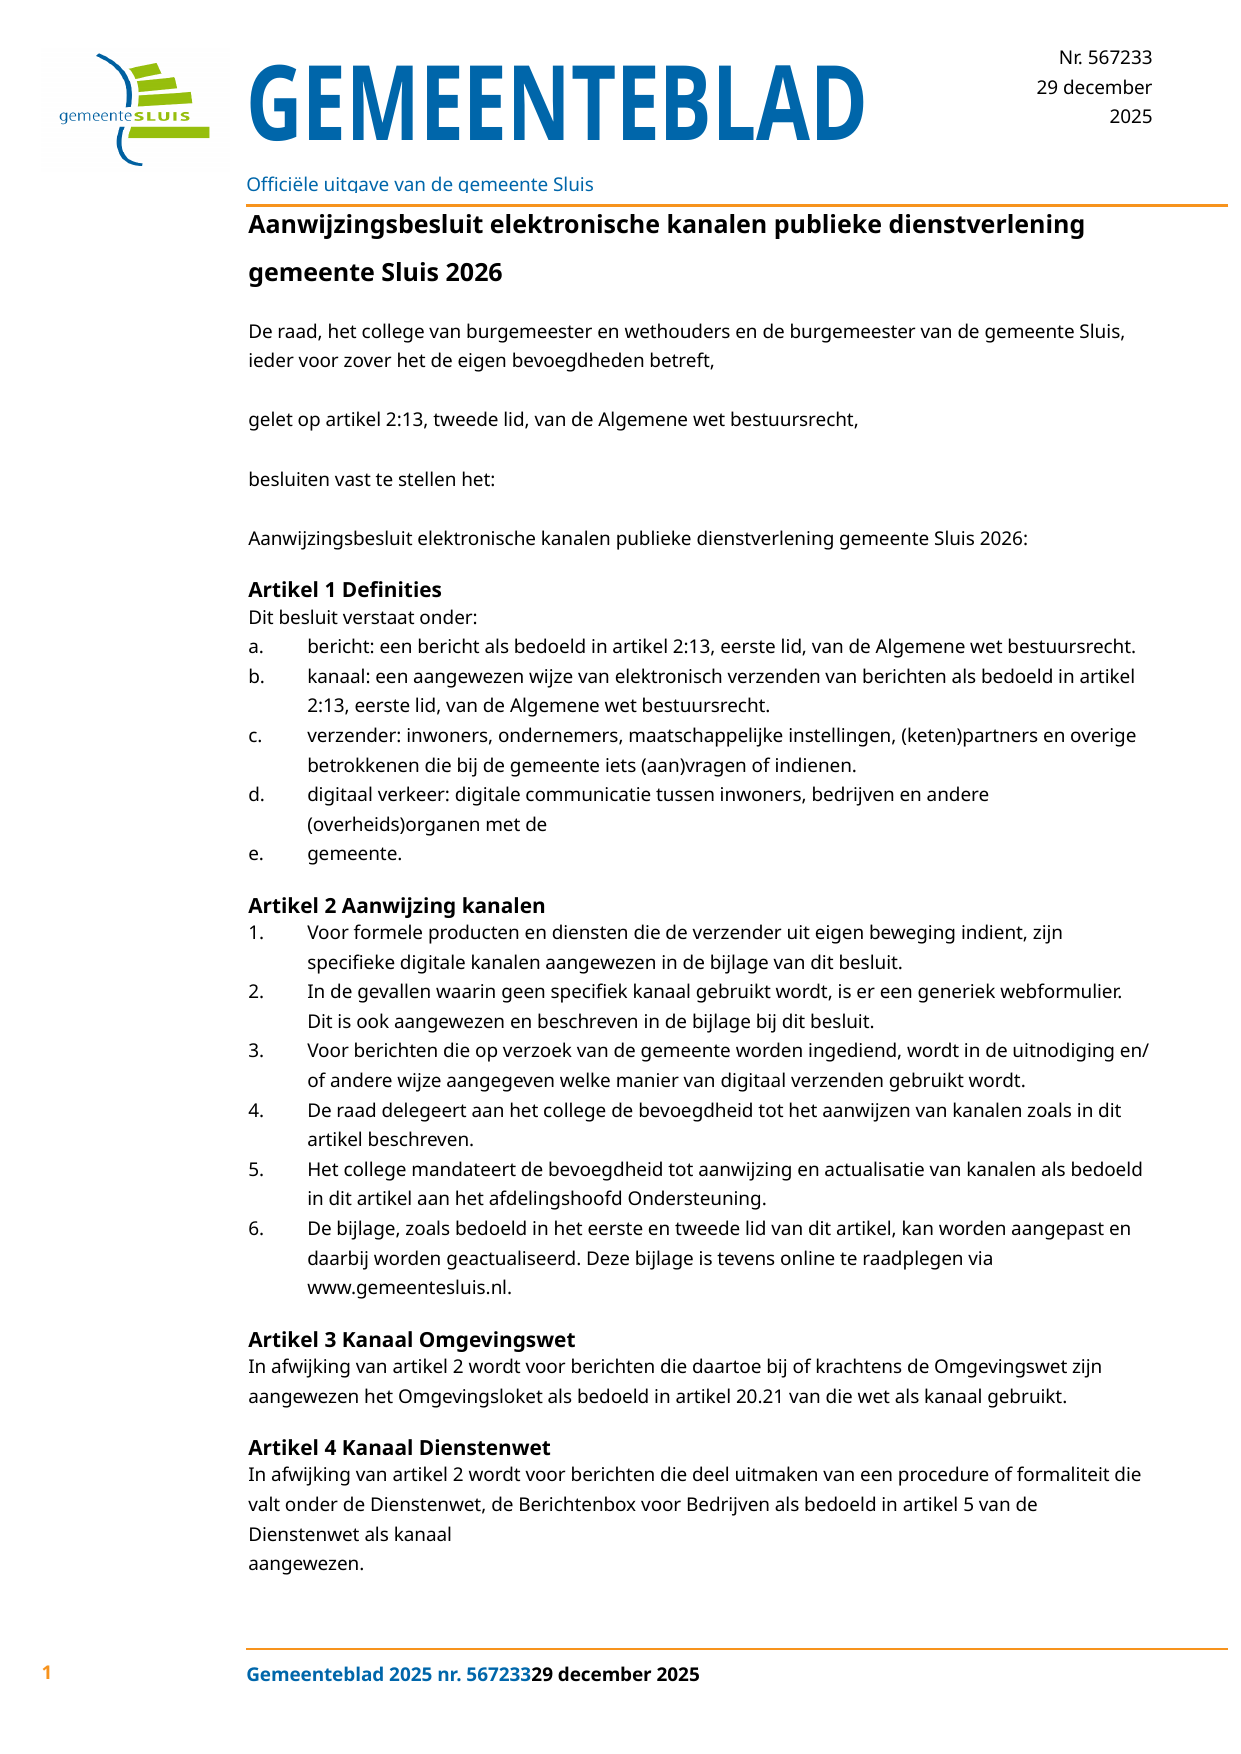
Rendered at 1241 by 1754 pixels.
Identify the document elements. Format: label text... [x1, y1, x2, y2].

text In afwijking van artikel 2 wordt voor berichten die daartoe bij of krachtens de Omgevingswet zijn aangewezen het Omgevingsloket als bedoeld in artikel 20.21 van die wet als kanaal gebruikt. [248, 1353, 1152, 1408]
text In afwijking van artikel 2 wordt voor berichten die deel uitmaken van een procedure of formaliteit die valt onder de Dienstenwet, de Berichtenbox voor Bedrijven als bedoeld in artikel 5 van de Dienstenwet als kanaal [248, 1462, 1152, 1547]
text gelet op artikel 2:13, tweede lid, van de Algemene wet bestuursrecht, [248, 407, 1152, 432]
list De raad delegeert aan het college de bevoegdheid tot het aanwijzen van kanalen zoals in dit artikel beschreven. [248, 1097, 1152, 1152]
list In de gevallen waarin geen specifiek kanaal gebruikt wordt, is er een generiek webformulier. Dit is ook aangewezen en beschreven in de bijlage bij dit besluit. [248, 978, 1152, 1034]
list De bijlage, zoals bedoeld in het eerste en tweede lid van dit artikel, kan worden aangepast en daarbij worden geactualiseerd. Deze bijlage is tevens online te raadplegen via www.gemeentesluis.nl. [248, 1215, 1152, 1300]
list gemeente. [248, 841, 1152, 866]
text Artikel 3 Kanaal Omgevingswet [248, 1325, 1152, 1353]
text besluiten vast te stellen het: [248, 466, 1152, 492]
text Aanwijzingsbesluit elektronische kanalen publieke dienstverlening gemeente Sluis 2026 [248, 207, 1152, 288]
text Artikel 2 Aanwijzing kanalen [248, 891, 1152, 919]
list Het college mandateert de bevoegdheid tot aanwijzing en actualisatie van kanalen als bedoeld in dit artikel aan het afdelingshoofd Ondersteuning. [248, 1156, 1152, 1211]
list bericht: een bericht als bedoeld in artikel 2:13, eerste lid, van de Algemene wet bestuursrecht. [248, 633, 1152, 659]
list Voor formele producten en diensten die de verzender uit eigen beweging indient, zijn specifieke digitale kanalen aangewezen in de bijlage van dit besluit. [248, 919, 1152, 975]
text Artikel 1 Definities [248, 575, 1152, 604]
text aangewezen. [248, 1550, 1152, 1576]
list digitaal verkeer: digitale communicatie tussen inwoners, bedrijven en andere (overheids)organen met de [248, 781, 1152, 837]
list kanaal: een aangewezen wijze van elektronisch verzenden van berichten als bedoeld in artikel 2:13, eerste lid, van de Algemene wet bestuursrecht. [248, 663, 1152, 718]
list Voor berichten die op verzoek van de gemeente worden ingediend, wordt in de uitnodiging en/ of andere wijze aangegeven welke manier van digitaal verzenden gebruikt wordt. [248, 1038, 1152, 1093]
picture [41, 47, 231, 172]
text Aanwijzingsbesluit elektronische kanalen publieke dienstverlening gemeente Sluis 2026: [248, 525, 1152, 551]
text Dit besluit verstaat onder: [248, 604, 1152, 629]
text Artikel 4 Kanaal Dienstenwet [248, 1433, 1152, 1462]
text ieder voor zover het de eigen bevoegdheden betreft, [248, 347, 1152, 373]
list verzender: inwoners, ondernemers, maatschappelijke instellingen, (keten)partners en overige betrokkenen die bij de gemeente iets (aan)vragen of indienen. [248, 722, 1152, 777]
text De raad, het college van burgemeester en wethouders en de burgemeester van de gemeente Sluis, [248, 318, 1152, 344]
